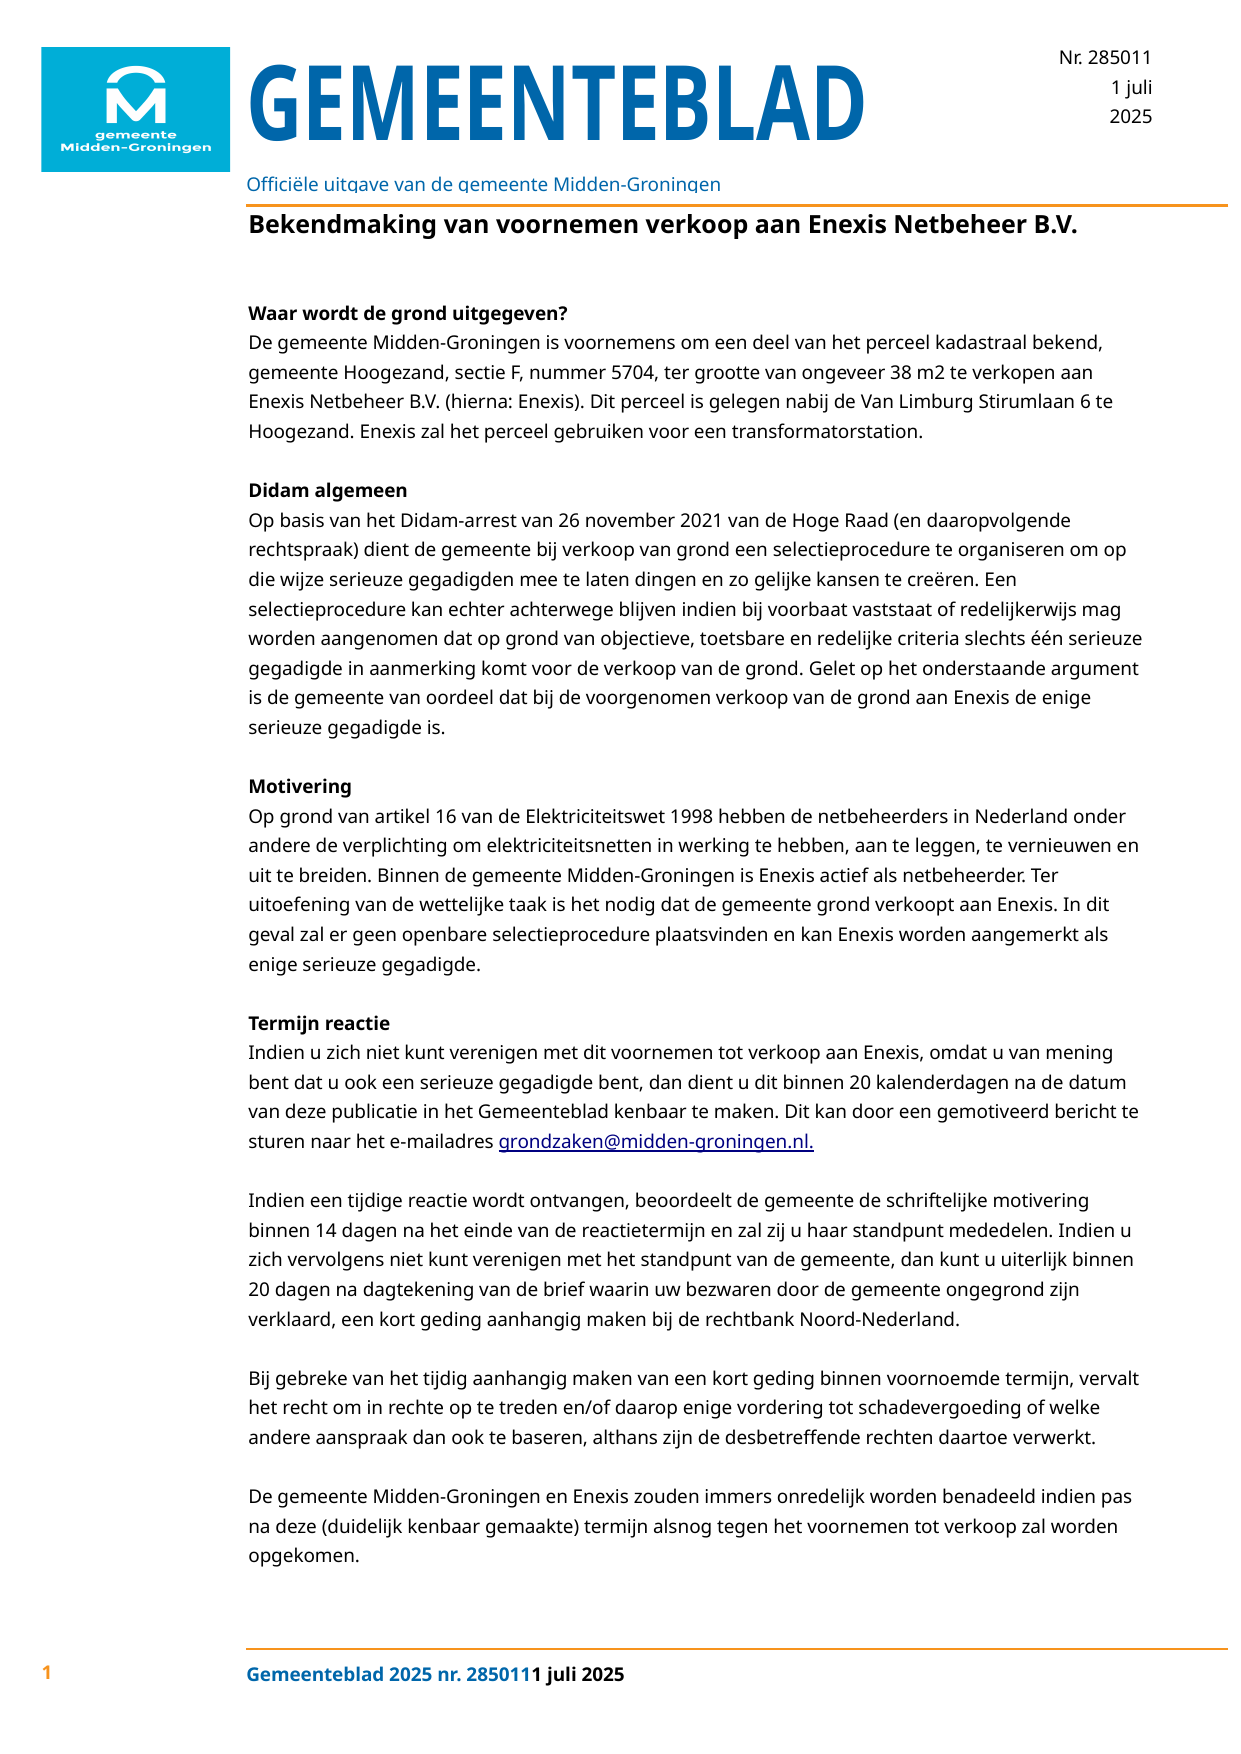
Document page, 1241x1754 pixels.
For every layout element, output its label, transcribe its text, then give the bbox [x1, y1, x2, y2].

picture [108, 66, 164, 82]
picture [107, 89, 165, 122]
text Didam algemeen [248, 477, 1152, 503]
picture [184, 146, 190, 153]
text Termijn reactie [248, 1010, 1152, 1036]
text Indien een tijdige reactie wordt ontvangen, beoordeelt de gemeente de schriftelijke motivering binnen 14 dagen na het einde van de reactietermijn en zal zij u haar standpunt mededelen. Indien u zich vervolgens niet kunt verenigen met het standpunt van de gemeente, dan kunt u uiterlijk binnen 20 dagen na dagtekening van de brief waarin uw bezwaren door de gemeente ongegrond zijn verklaard, een kort geding aanhangig maken bij de rechtbank Noord-Nederland. [248, 1187, 1152, 1331]
text De gemeente Midden-Groningen is voornemens om een deel van het perceel kadastraal bekend, gemeente Hoogezand, sectie F, nummer 5704, ter grootte van ongeveer 38 m2 te verkopen aan Enexis Netbeheer B.V. (hierna: Enexis). Dit perceel is gelegen nabij de Van Limburg Stirumlaan 6 te Hoogezand. Enexis zal het perceel gebruiken voor een transformatorstation. [248, 329, 1152, 444]
text Waar wordt de grond uitgegeven? [248, 300, 1152, 326]
text Op basis van het Didam-arrest van 26 november 2021 van de Hoge Raad (en daaropvolgende rechtspraak) dient de gemeente bij verkoop van grond een selectieprocedure te organiseren om op die wijze serieuze gegadigden mee te laten dingen en zo gelijke kansen te creëren. Een selectieprocedure kan echter achterwege blijven indien bij voorbaat vaststaat of redelijkerwijs mag worden aangenomen dat op grond van objectieve, toetsbare en redelijke criteria slechts één serieuze gegadigde in aanmerking komt voor de verkoop van de grond. Gelet op het onderstaande argument is de gemeente van oordeel dat bij de voorgenomen verkoop van de grond aan Enexis de enige serieuze gegadigde is. [248, 507, 1152, 740]
text Indien u zich niet kunt verenigen met dit voornemen tot verkoop aan Enexis, omdat u van mening bent dat u ook een serieuze gegadigde bent, dan dient u dit binnen 20 kalenderdagen na de datum van deze publicatie in het Gemeenteblad kenbaar te maken. Dit kan door een gemotiveerd bericht te sturen naar het e-mailadres grondzaken@midden-groningen.nl. [248, 1039, 1152, 1154]
text Bij gebreke van het tijdig aanhangig maken van een kort geding binnen voornoemde termijn, vervalt het recht om in rechte op te treden en/of daarop enige vordering tot schadevergoeding of welke andere aanspraak dan ook te baseren, althans zijn de desbetreffende rechten daartoe verwerkt. [248, 1365, 1152, 1450]
text Bekendmaking van voornemen verkoop aan Enexis Netbeheer B.V. [248, 207, 1152, 241]
text Op grond van artikel 16 van de Elektriciteitswet 1998 hebben de netbeheerders in Nederland onder andere de verplichting om elektriciteitsnetten in werking te hebben, aan te leggen, te vernieuwen en uit te breiden. Binnen de gemeente Midden-Groningen is Enexis actief als netbeheerder. Ter uitoefening van de wettelijke taak is het nodig dat de gemeente grond verkoopt aan Enexis. In dit geval zal er geen openbare selectieprocedure plaatsvinden en kan Enexis worden aangemerkt als enige serieuze gegadigde. [248, 803, 1152, 976]
text De gemeente Midden-Groningen en Enexis zouden immers onredelijk worden benadeeld indien pas na deze (duidelijk kenbaar gemaakte) termijn alsnog tegen het voornemen tot verkoop zal worden opgekomen. [248, 1483, 1152, 1568]
text Motivering [248, 773, 1152, 799]
